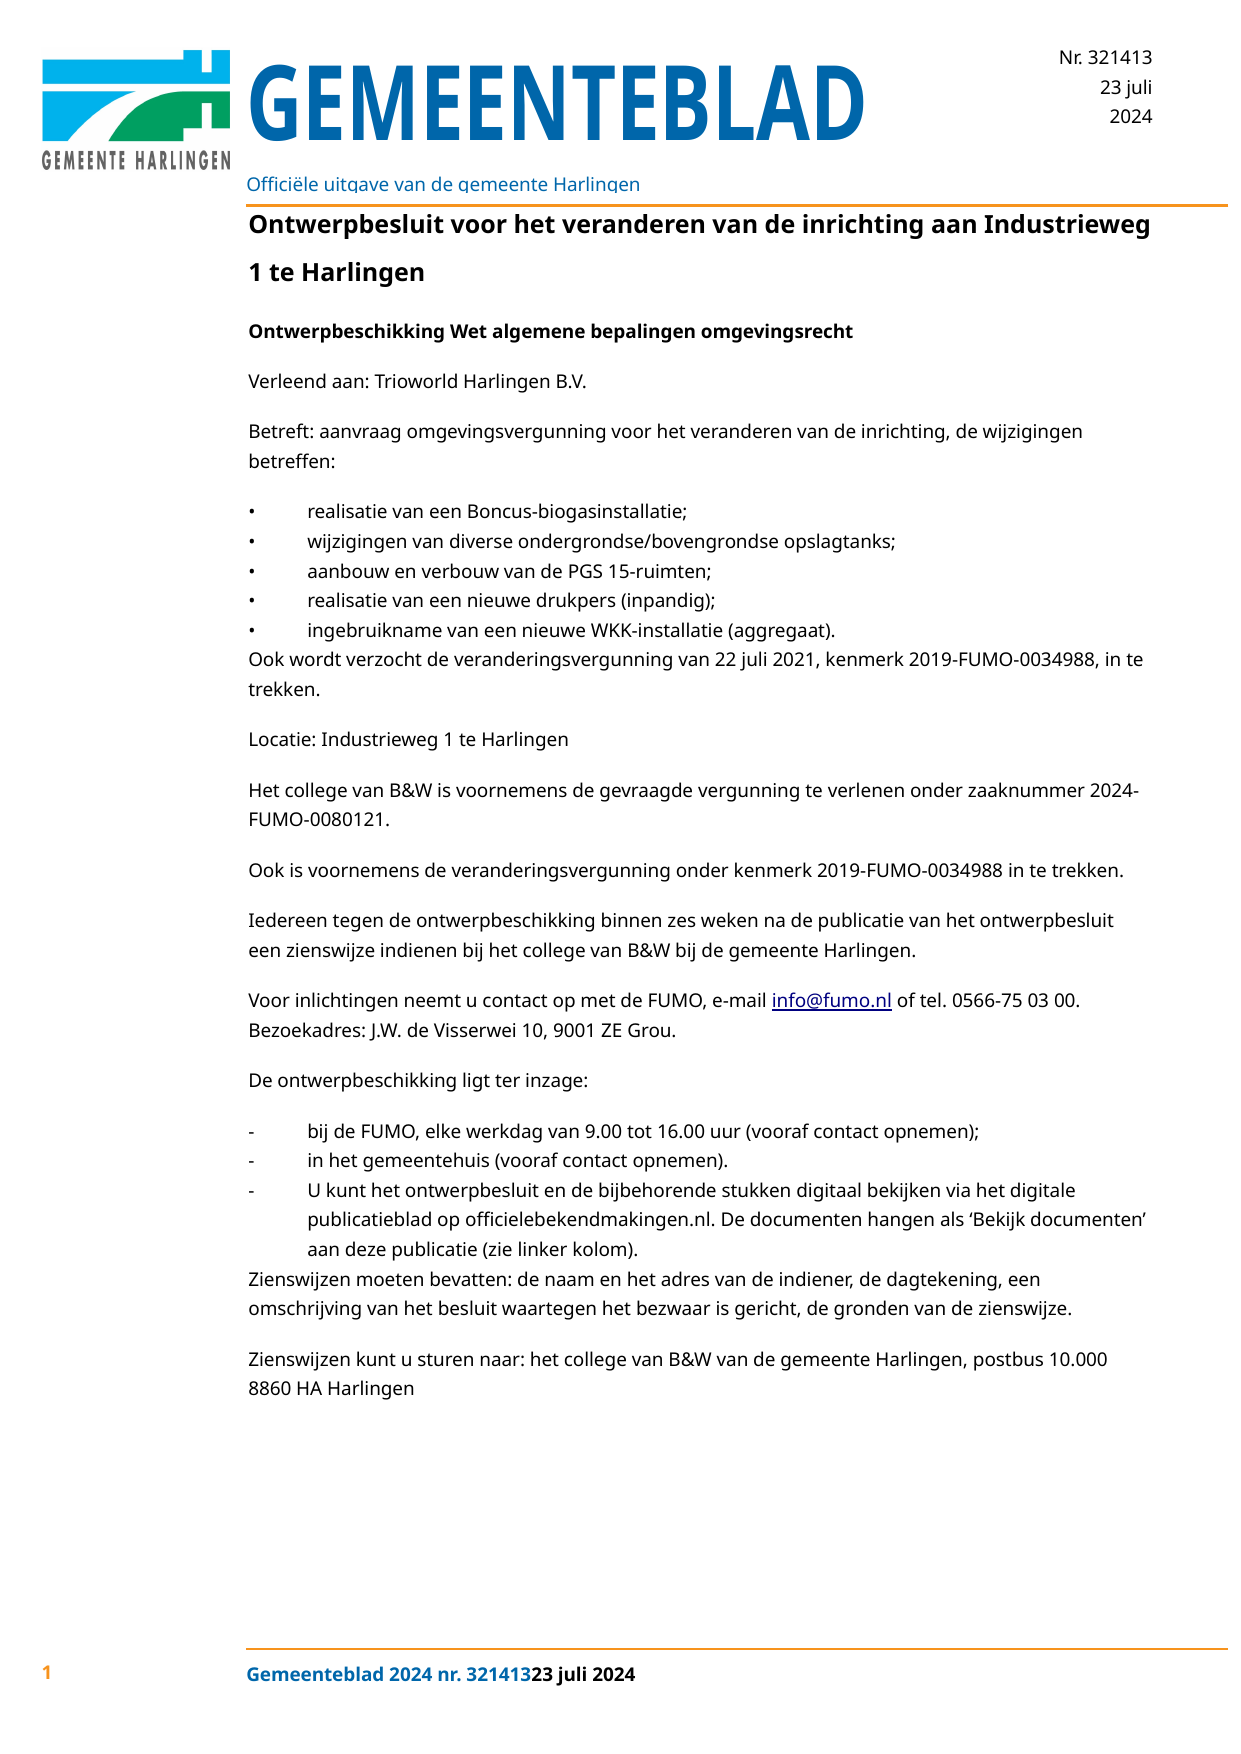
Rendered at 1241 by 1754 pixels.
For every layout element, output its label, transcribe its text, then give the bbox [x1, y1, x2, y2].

text Ook is voornemens de veranderingsvergunning onder kenmerk 2019-FUMO-0034988 in te trekken. [248, 857, 1152, 883]
text Verleend aan: Trioworld Harlingen B.V. [248, 368, 1152, 394]
picture [41, 47, 231, 172]
text Voor inlichtingen neemt u contact op met de FUMO, e-mail info@fumo.nl of tel. 0566-75 03 00. Bezoekadres: J.W. de Visserwei 10, 9001 ZE Grou. [248, 987, 1152, 1043]
text Ook wordt verzocht de veranderingsvergunning van 22 juli 2021, kenmerk 2019-FUMO-0034988, in te trekken. [248, 647, 1152, 702]
text Ontwerpbesluit voor het veranderen van de inrichting aan Industrieweg 1 te Harlingen [248, 207, 1152, 288]
list ingebruikname van een nieuwe WKK-installatie (aggregaat). [248, 617, 1152, 643]
list realisatie van een nieuwe drukpers (inpandig); [248, 587, 1152, 613]
list bij de FUMO, elke werkdag van 9.00 tot 16.00 uur (vooraf contact opnemen); [248, 1118, 1152, 1144]
text Iedereen tegen de ontwerpbeschikking binnen zes weken na de publicatie van het ontwerpbesluit een zienswijze indienen bij het college van B&W bij de gemeente Harlingen. [248, 907, 1152, 963]
list U kunt het ontwerpbesluit en de bijbehorende stukken digitaal bekijken via het digitale publicatieblad op officielebekendmakingen.nl. De documenten hangen als ‘Bekijk documenten’ aan deze publicatie (zie linker kolom). [248, 1177, 1152, 1262]
list in het gemeentehuis (vooraf contact opnemen). [248, 1147, 1152, 1173]
list aanbouw en verbouw van de PGS 15-ruimten; [248, 558, 1152, 584]
text Zienswijzen moeten bevatten: de naam en het adres van de indiener, de dagtekening, een omschrijving van het besluit waartegen het bezwaar is gericht, de gronden van de zienswijze. [248, 1266, 1152, 1321]
text Locatie: Industrieweg 1 te Harlingen [248, 727, 1152, 752]
text Ontwerpbeschikking Wet algemene bepalingen omgevingsrecht [248, 318, 1152, 344]
text De ontwerpbeschikking ligt ter inzage: [248, 1067, 1152, 1093]
text Betreft: aanvraag omgevingsvergunning voor het veranderen van de inrichting, de wijzigingen betreffen: [248, 419, 1152, 474]
text Zienswijzen kunt u sturen naar: het college van B&W van de gemeente Harlingen, postbus 10.000 8860 HA Harlingen [248, 1346, 1152, 1401]
list realisatie van een Boncus-biogasinstallatie; [248, 499, 1152, 524]
text Het college van B&W is voornemens de gevraagde vergunning te verlenen onder zaaknummer 2024-FUMO-0080121. [248, 777, 1152, 832]
list wijzigingen van diverse ondergrondse/bovengrondse opslagtanks; [248, 528, 1152, 554]
